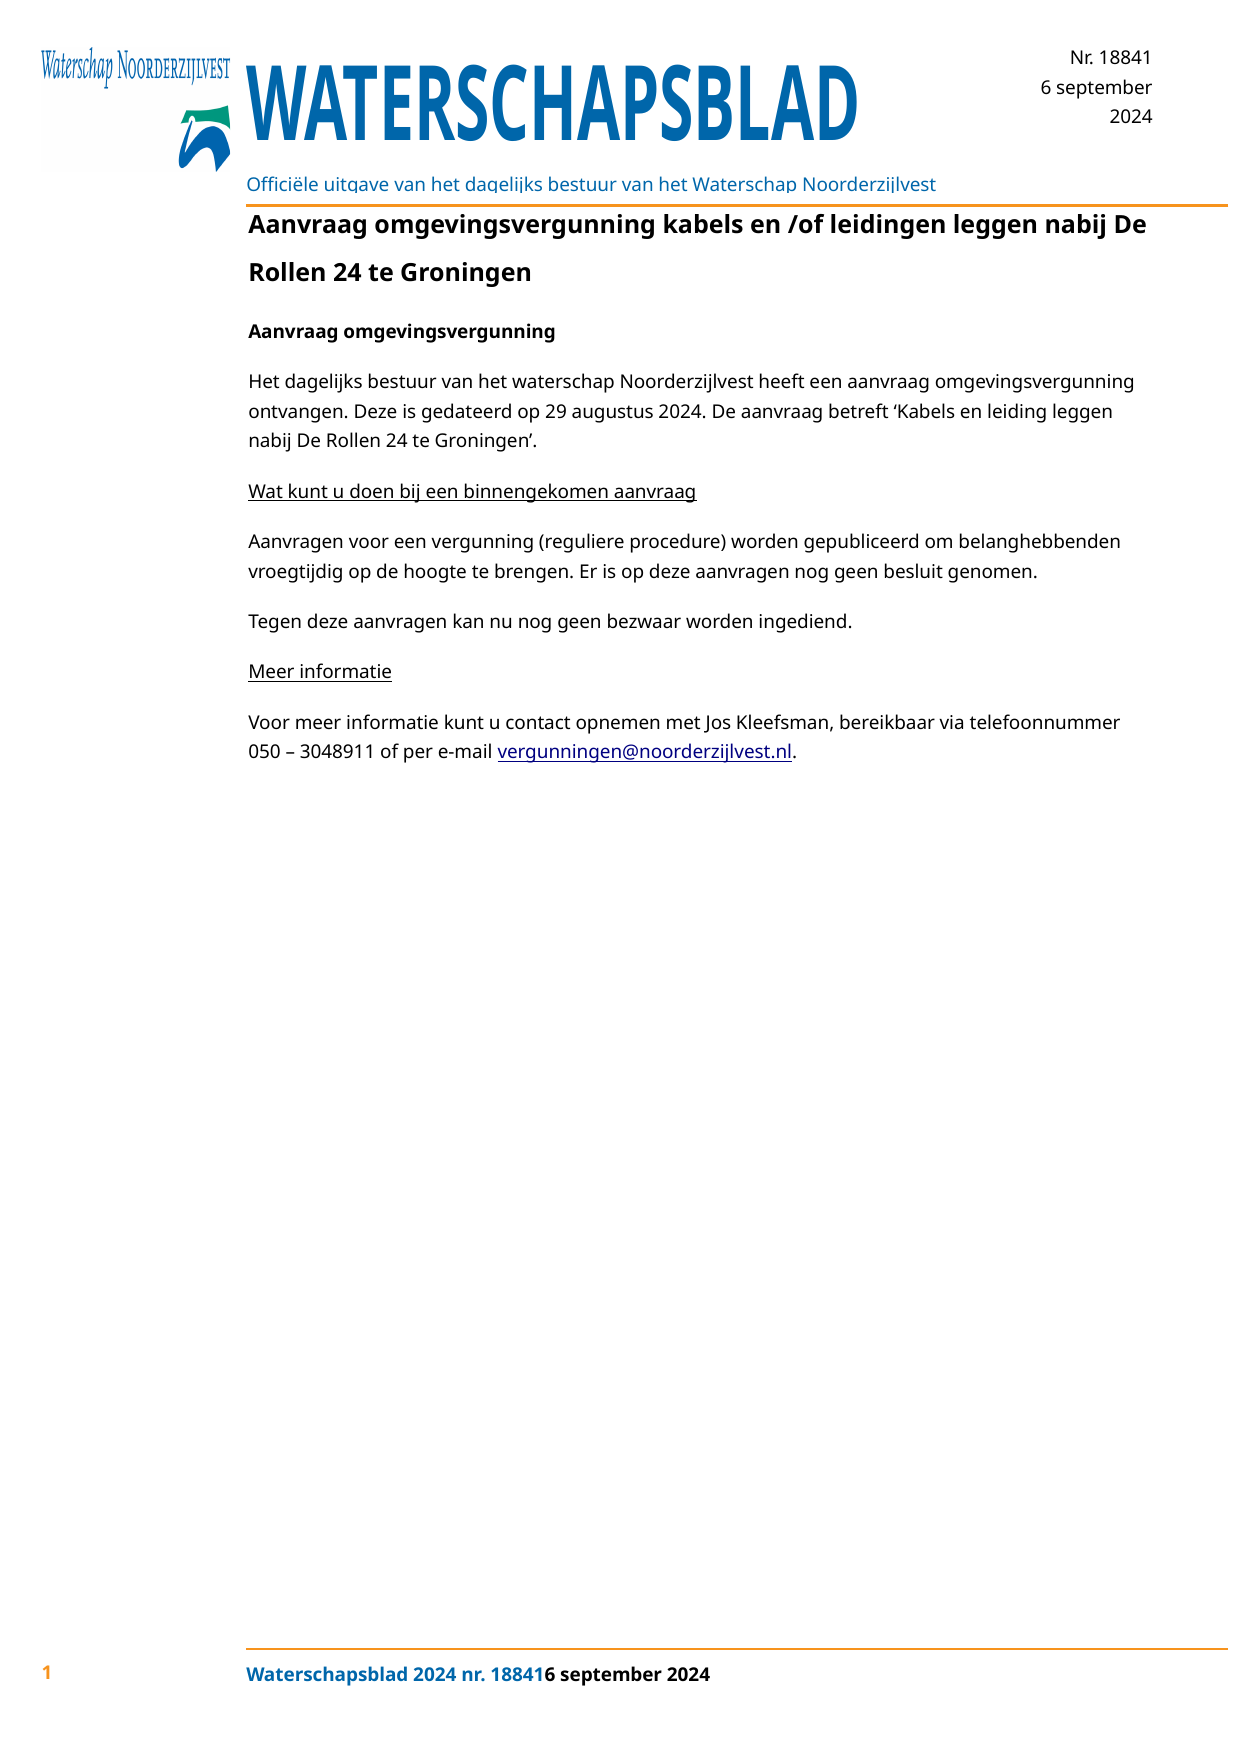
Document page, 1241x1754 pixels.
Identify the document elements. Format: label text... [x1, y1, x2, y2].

text Tegen deze aanvragen kan nu nog geen bezwaar worden ingediend. [248, 608, 1152, 634]
text Wat kunt u doen bij een binnengekomen aanvraag [248, 478, 1152, 504]
picture [41, 47, 231, 172]
text Aanvraag omgevingsvergunning kabels en /of leidingen leggen nabij De Rollen 24 te Groningen [248, 207, 1152, 288]
text Meer informatie [248, 659, 1152, 684]
text Aanvragen voor een vergunning (reguliere procedure) worden gepubliceerd om belanghebbenden vroegtijdig op de hoogte te brengen. Er is op deze aanvragen nog geen besluit genomen. [248, 528, 1152, 584]
text Het dagelijks bestuur van het waterschap Noorderzijlvest heeft een aanvraag omgevingsvergunning ontvangen. Deze is gedateerd op 29 augustus 2024. De aanvraag betreft ‘Kabels en leiding leggen nabij De Rollen 24 te Groningen’. [248, 368, 1152, 453]
text Voor meer informatie kunt u contact opnemen met Jos Kleefsman, bereikbaar via telefoonnummer 050 – 3048911 of per e-mail vergunningen@noorderzijlvest.nl. [248, 709, 1152, 764]
text Aanvraag omgevingsvergunning [248, 318, 1152, 344]
